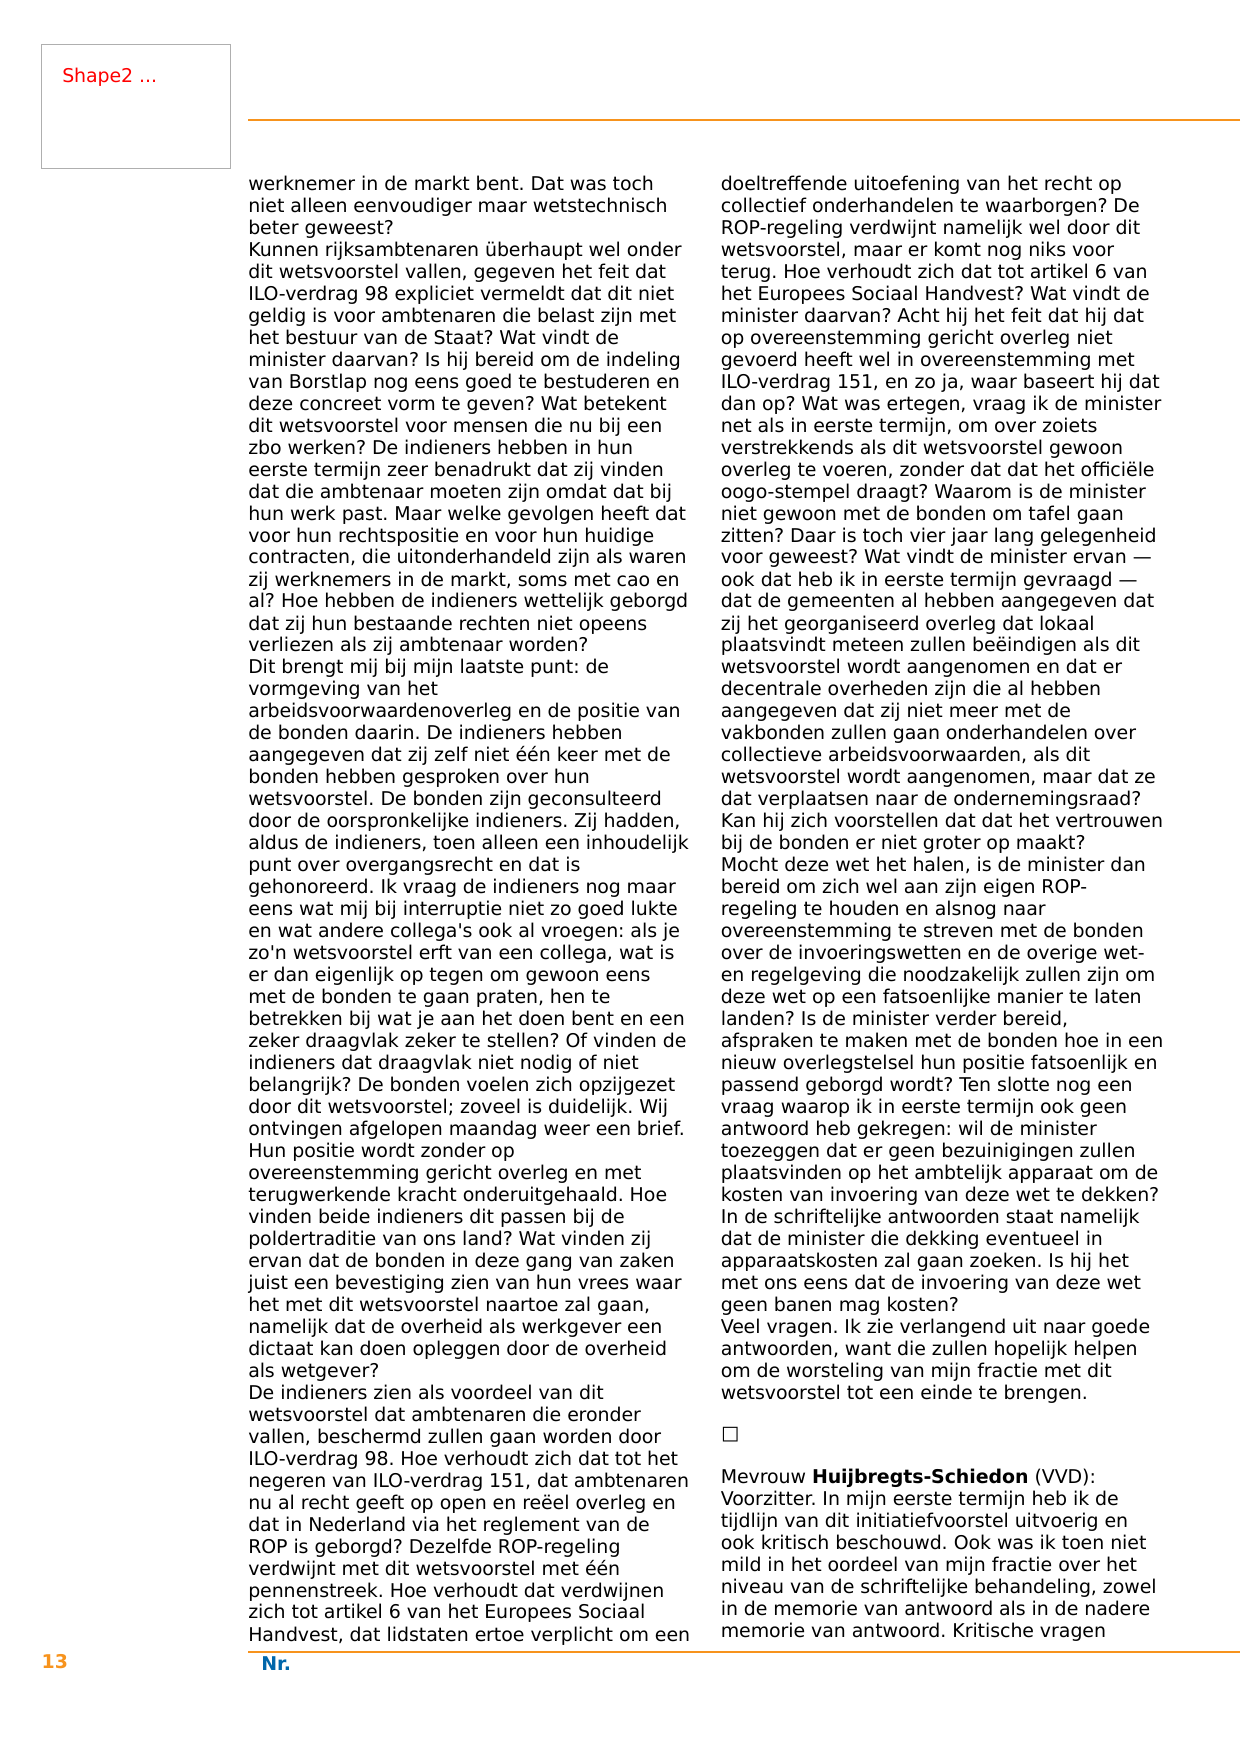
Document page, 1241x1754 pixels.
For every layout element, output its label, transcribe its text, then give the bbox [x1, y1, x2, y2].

text Veel vragen. Ik zie verlangend uit naar goede antwoorden, want die zullen hopelijk helpen om de worsteling van mijn fractie met dit wetsvoorstel tot een einde te brengen. [721, 1316, 1163, 1404]
text doeltreffende uitoefening van het recht op collectief onderhandelen te waarborgen? De ROP-regeling verdwijnt namelijk wel door dit wetsvoorstel, maar er komt nog niks voor terug. Hoe verhoudt zich dat tot artikel 6 van het Europees Sociaal Handvest? Wat vindt de minister daarvan? Acht hij het feit dat hij dat op overeenstemming gericht overleg niet gevoerd heeft wel in overeenstemming met ILO-verdrag 151, en zo ja, waar baseert hij dat dan op? Wat was ertegen, vraag ik de minister net als in eerste termijn, om over zoiets verstrekkends als dit wetsvoorstel gewoon overleg te voeren, zonder dat dat het officiële oogo-stempel draagt? Waarom is de minister niet gewoon met de bonden om tafel gaan zitten? Daar is toch vier jaar lang gelegenheid voor geweest? Wat vindt de minister ervan — ook dat heb ik in eerste termijn gevraagd — dat de gemeenten al hebben aangegeven dat zij het georganiseerd overleg dat lokaal plaatsvindt meteen zullen beëindigen als dit wetsvoorstel wordt aangenomen en dat er decentrale overheden zijn die al hebben aangegeven dat zij niet meer met de vakbonden zullen gaan onderhandelen over collectieve arbeidsvoorwaarden, als dit wetsvoorstel wordt aangenomen, maar dat ze dat verplaatsen naar de ondernemingsraad? Kan hij zich voorstellen dat dat het vertrouwen bij de bonden er niet groter op maakt? [721, 173, 1163, 854]
text Dit brengt mij bij mijn laatste punt: de vormgeving van het arbeidsvoorwaardenoverleg en de positie van de bonden daarin. De indieners hebben aangegeven dat zij zelf niet één keer met de bonden hebben gesproken over hun wetsvoorstel. De bonden zijn geconsulteerd door de oorspronkelijke indieners. Zij hadden, aldus de indieners, toen alleen een inhoudelijk punt over overgangsrecht en dat is gehonoreerd. Ik vraag de indieners nog maar eens wat mij bij interruptie niet zo goed lukte en wat andere collega's ook al vroegen: als je zo'n wetsvoorstel erft van een collega, wat is er dan eigenlijk op tegen om gewoon eens met de bonden te gaan praten, hen te betrekken bij wat je aan het doen bent en een zeker draagvlak zeker te stellen? Of vinden de indieners dat draagvlak niet nodig of niet belangrijk? De bonden voelen zich opzijgezet door dit wetsvoorstel; zoveel is duidelijk. Wij ontvingen afgelopen maandag weer een brief. Hun positie wordt zonder op overeenstemming gericht overleg en met terugwerkende kracht onderuitgehaald. Hoe vinden beide indieners dit passen bij de poldertraditie van ons land? Wat vinden zij ervan dat de bonden in deze gang van zaken juist een bevestiging zien van hun vrees waar het met dit wetsvoorstel naartoe zal gaan, namelijk dat de overheid als werkgever een dictaat kan doen opleggen door de overheid als wetgever? [248, 656, 691, 1382]
text De indieners zien als voordeel van dit wetsvoorstel dat ambtenaren die eronder vallen, beschermd zullen gaan worden door ILO-verdrag 98. Hoe verhoudt zich dat tot het negeren van ILO-verdrag 151, dat ambtenaren nu al recht geeft op open en reëel overleg en dat in Nederland via het reglement van de ROP is geborgd? Dezelfde ROP-regeling verdwijnt met dit wetsvoorstel met één pennenstreek. Hoe verhoudt dat verdwijnen zich tot artikel 6 van het Europees Sociaal Handvest, dat lidstaten ertoe verplicht om een [248, 1382, 691, 1645]
text werknemer in de markt bent. Dat was toch niet alleen eenvoudiger maar wetstechnisch beter geweest? [248, 173, 691, 239]
text Voorzitter. In mijn eerste termijn heb ik de tijdlijn van dit initiatiefvoorstel uitvoerig en ook kritisch beschouwd. Ook was ik toen niet mild in het oordeel van mijn fractie over het niveau van de schriftelijke behandeling, zowel in de memorie van antwoord als in de nadere memorie van antwoord. Kritische vragen [721, 1488, 1163, 1641]
text Kunnen rijksambtenaren überhaupt wel onder dit wetsvoorstel vallen, gegeven het feit dat ILO-verdrag 98 expliciet vermeldt dat dit niet geldig is voor ambtenaren die belast zijn met het bestuur van de Staat? Wat vindt de minister daarvan? Is hij bereid om de indeling van Borstlap nog eens goed te bestuderen en deze concreet vorm te geven? Wat betekent dit wetsvoorstel voor mensen die nu bij een zbo werken? De indieners hebben in hun eerste termijn zeer benadrukt dat zij vinden dat die ambtenaar moeten zijn omdat dat bij hun werk past. Maar welke gevolgen heeft dat voor hun rechtspositie en voor hun huidige contracten, die uitonderhandeld zijn als waren zij werknemers in de markt, soms met cao en al? Hoe hebben de indieners wettelijk geborgd dat zij hun bestaande rechten niet opeens verliezen als zij ambtenaar worden? [248, 239, 691, 656]
text ⬜ [721, 1424, 1163, 1446]
text Mevrouw Huijbregts-Schiedon (VVD): [721, 1466, 1163, 1488]
text Mocht deze wet het halen, is de minister dan bereid om zich wel aan zijn eigen ROP-regeling te houden en alsnog naar overeenstemming te streven met de bonden over de invoeringswetten en de overige wet- en regelgeving die noodzakelijk zullen zijn om deze wet op een fatsoenlijke manier te laten landen? Is de minister verder bereid, afspraken te maken met de bonden hoe in een nieuw overlegstelsel hun positie fatsoenlijk en passend geborgd wordt? Ten slotte nog een vraag waarop ik in eerste termijn ook geen antwoord heb gekregen: wil de minister toezeggen dat er geen bezuinigingen zullen plaatsvinden op het ambtelijk apparaat om de kosten van invoering van deze wet te dekken? In de schriftelijke antwoorden staat namelijk dat de minister die dekking eventueel in apparaatskosten zal gaan zoeken. Is hij het met ons eens dat de invoering van deze wet geen banen mag kosten? [721, 854, 1163, 1316]
